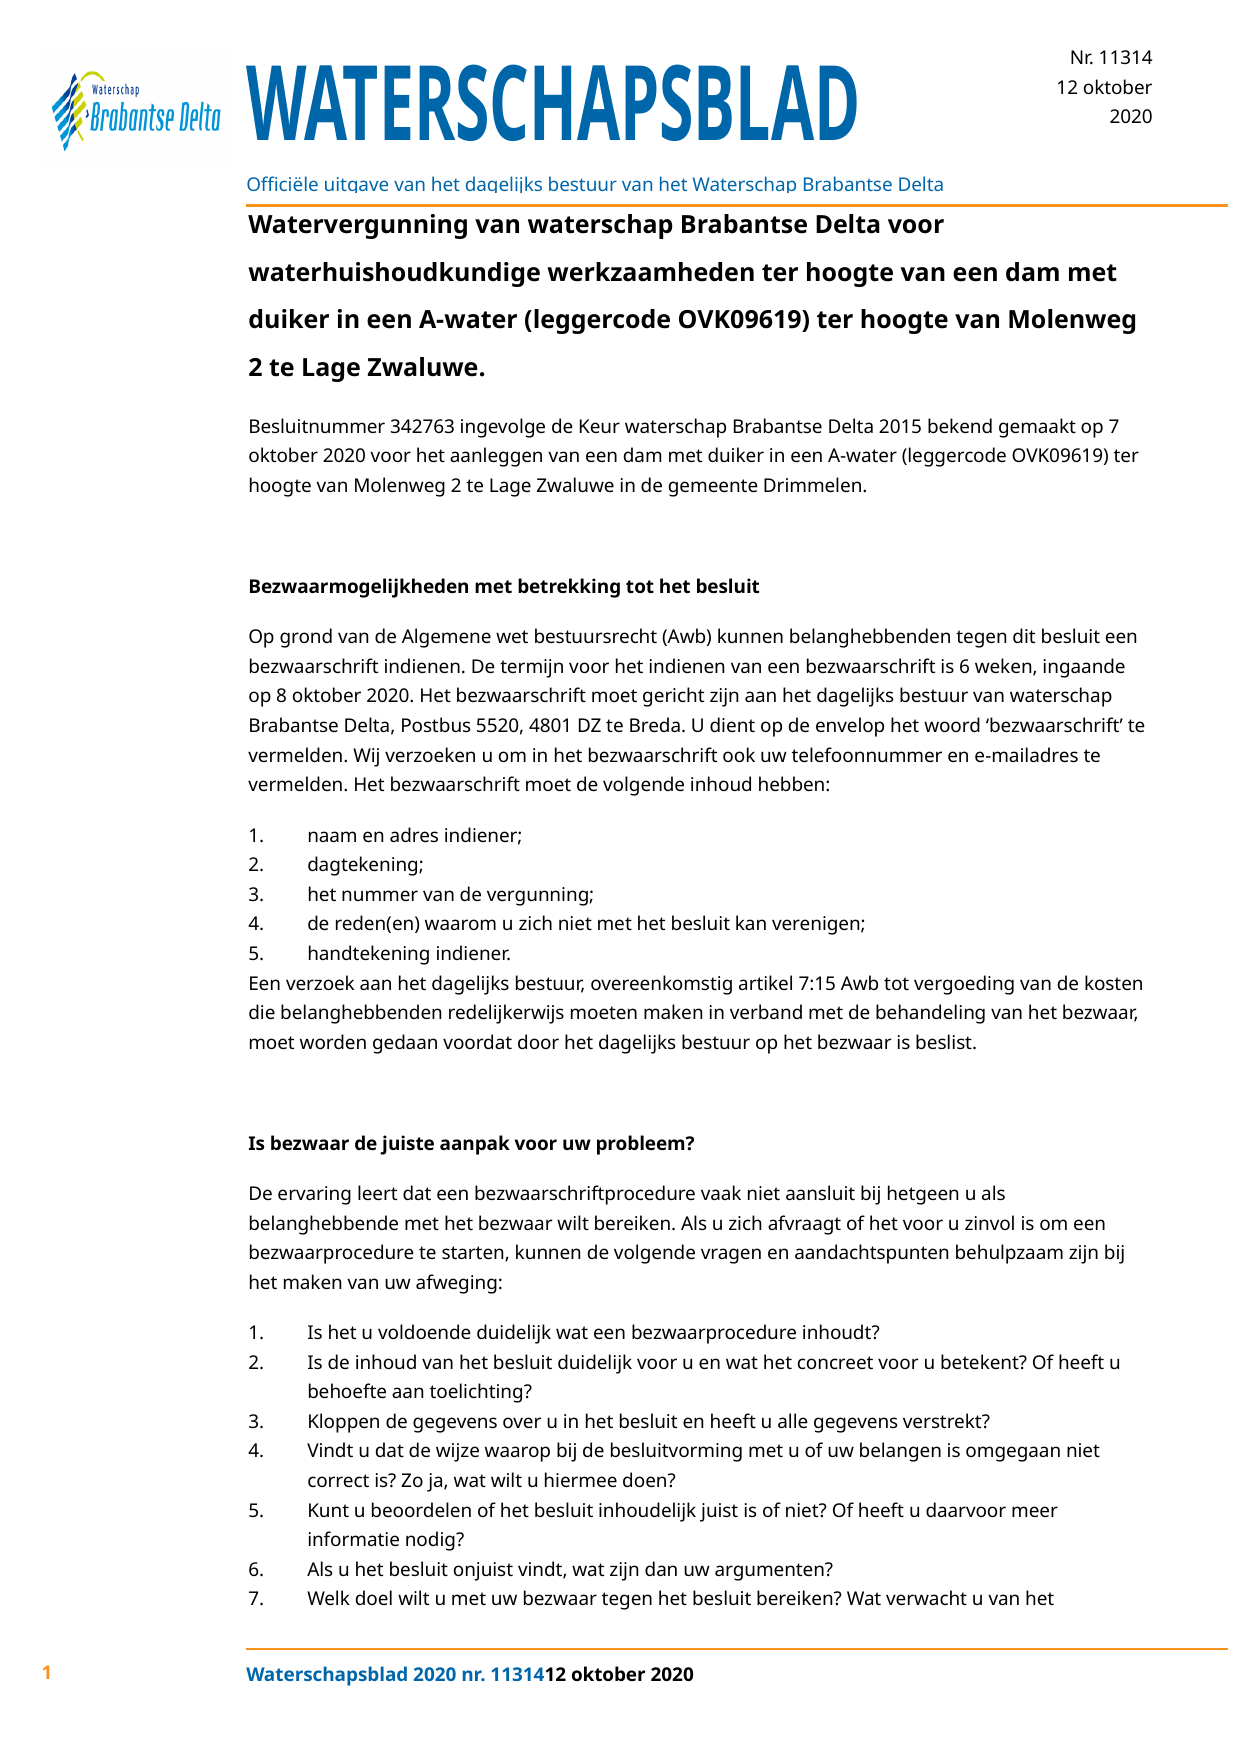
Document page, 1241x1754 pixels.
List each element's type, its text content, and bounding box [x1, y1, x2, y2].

list dagtekening; [248, 851, 1152, 877]
list handtekening indiener. [248, 940, 1152, 966]
list naam en adres indiener; [248, 822, 1152, 848]
text Watervergunning van waterschap Brabantse Delta voor waterhuishoudkundige werkzaamheden ter hoogte van een dam met duiker in een A-water (leggercode OVK09619) ter hoogte van Molenweg 2 te Lage Zwaluwe. [248, 207, 1152, 384]
picture [41, 47, 231, 172]
list Kloppen de gegevens over u in het besluit en heeft u alle gegevens verstrekt? [248, 1408, 1152, 1434]
list de reden(en) waarom u zich niet met het besluit kan verenigen; [248, 911, 1152, 936]
text Bezwaarmogelijkheden met betrekking tot het besluit [248, 573, 1152, 599]
list Als u het besluit onjuist vindt, wat zijn dan uw argumenten? [248, 1556, 1152, 1582]
list Is de inhoud van het besluit duidelijk voor u en wat het concreet voor u betekent? Of heeft u behoefte aan toelichting? [248, 1349, 1152, 1404]
list Vindt u dat de wijze waarop bij de besluitvorming met u of uw belangen is omgegaan niet correct is? Zo ja, wat wilt u hiermee doen? [248, 1438, 1152, 1493]
list het nummer van de vergunning; [248, 881, 1152, 907]
text Besluitnummer 342763 ingevolge de Keur waterschap Brabantse Delta 2015 bekend gemaakt op 7 oktober 2020 voor het aanleggen van een dam met duiker in een A-water (leggercode OVK09619) ter hoogte van Molenweg 2 te Lage Zwaluwe in de gemeente Drimmelen. [248, 413, 1152, 498]
list Welk doel wilt u met uw bezwaar tegen het besluit bereiken? Wat verwacht u van het [248, 1586, 1152, 1611]
list Kunt u beoordelen of het besluit inhoudelijk juist is of niet? Of heeft u daarvoor meer informatie nodig? [248, 1497, 1152, 1552]
text Een verzoek aan het dagelijks bestuur, overeenkomstig artikel 7:15 Awb tot vergoeding van de kosten die belanghebbenden redelijkerwijs moeten maken in verband met de behandeling van het bezwaar, moet worden gedaan voordat door het dagelijks bestuur op het bezwaar is beslist. [248, 970, 1152, 1055]
text Is bezwaar de juiste aanpak voor uw probleem? [248, 1130, 1152, 1156]
text Op grond van de Algemene wet bestuursrecht (Awb) kunnen belanghebbenden tegen dit besluit een bezwaarschrift indienen. De termijn voor het indienen van een bezwaarschrift is 6 weken, ingaande op 8 oktober 2020. Het bezwaarschrift moet gericht zijn aan het dagelijks bestuur van waterschap Brabantse Delta, Postbus 5520, 4801 DZ te Breda. U dient op de envelop het woord ‘bezwaarschrift’ te vermelden. Wij verzoeken u om in het bezwaarschrift ook uw telefoonnummer en e‑mailadres te vermelden. Het bezwaarschrift moet de volgende inhoud hebben: [248, 623, 1152, 797]
list Is het u voldoende duidelijk wat een bezwaarprocedure inhoudt? [248, 1319, 1152, 1345]
text De ervaring leert dat een bezwaarschriftprocedure vaak niet aansluit bij hetgeen u als belanghebbende met het bezwaar wilt bereiken. Als u zich afvraagt of het voor u zinvol is om een bezwaarprocedure te starten, kunnen de volgende vragen en aandachtspunten behulpzaam zijn bij het maken van uw afweging: [248, 1180, 1152, 1295]
